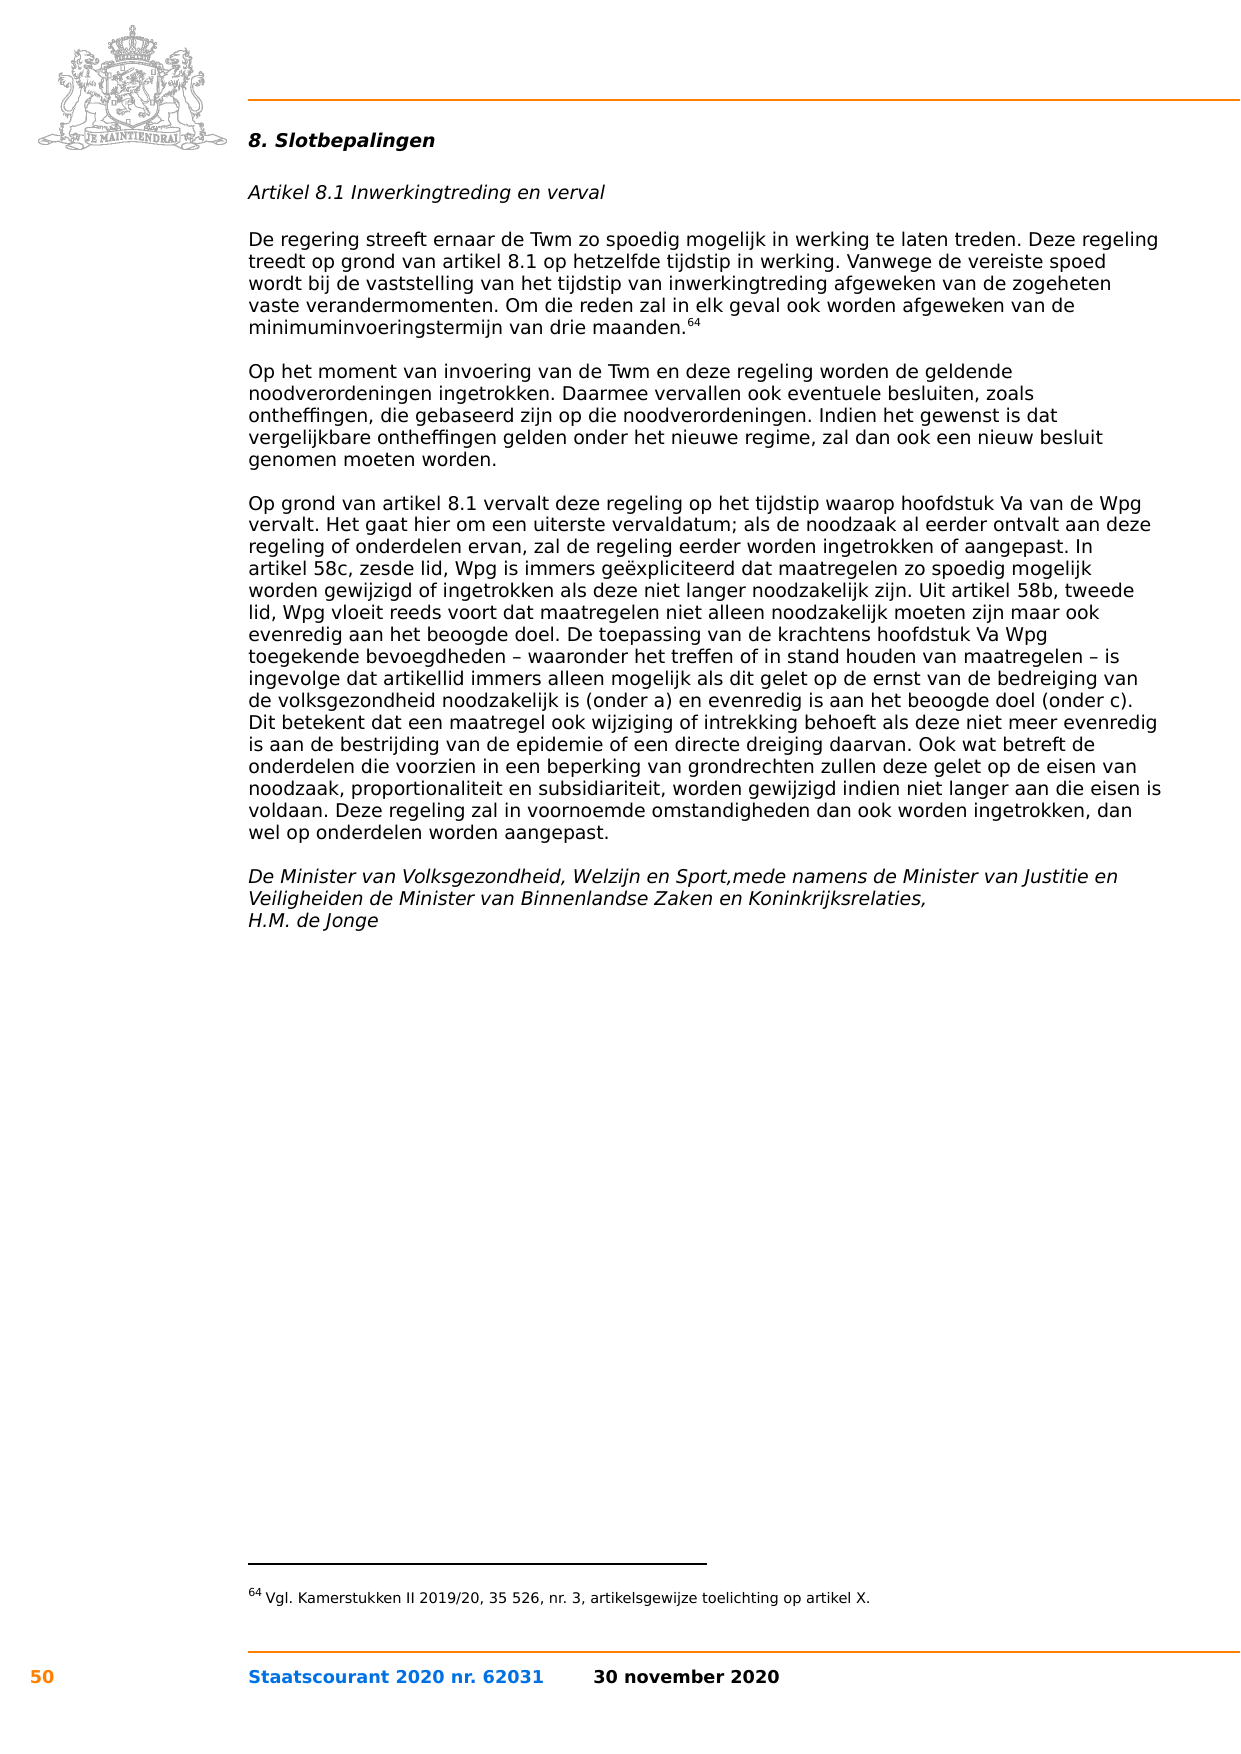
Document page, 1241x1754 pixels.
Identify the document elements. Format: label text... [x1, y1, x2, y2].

text Vgl. Kamerstukken II 2019/20, 35 526, nr. 3, artikelsgewijze toelichting op artikel X. [248, 1586, 1163, 1608]
text Op grond van artikel 8.1 vervalt deze regeling op het tijdstip waarop hoofdstuk Va van de Wpg vervalt. Het gaat hier om een uiterste vervaldatum; als de noodzaak al eerder ontvalt aan deze regeling of onderdelen ervan, zal de regeling eerder worden ingetrokken of aangepast. In artikel 58c, zesde lid, Wpg is immers geëxpliciteerd dat maatregelen zo spoedig mogelijk worden gewijzigd of ingetrokken als deze niet langer noodzakelijk zijn. Uit artikel 58b, tweede lid, Wpg vloeit reeds voort dat maatregelen niet alleen noodzakelijk moeten zijn maar ook evenredig aan het beoogde doel. De toepassing van de krachtens hoofdstuk Va Wpg toegekende bevoegdheden – waaronder het treffen of in stand houden van maatregelen – is ingevolge dat artikellid immers alleen mogelijk als dit gelet op de ernst van de bedreiging van de volksgezondheid noodzakelijk is (onder a) en evenredig is aan het beoogde doel (onder c). Dit betekent dat een maatregel ook wijziging of intrekking behoeft als deze niet meer evenredig is aan de bestrijding van de epidemie of een directe dreiging daarvan. Ook wat betreft de onderdelen die voorzien in een beperking van grondrechten zullen deze gelet op de eisen van noodzaak, proportionaliteit en subsidiariteit, worden gewijzigd indien niet langer aan die eisen is voldaan. Deze regeling zal in voornoemde omstandigheden dan ook worden ingetrokken, dan wel op onderdelen worden aangepast. [248, 492, 1163, 844]
subtitle 8. Slotbepalingen [248, 130, 1163, 152]
text Op het moment van invoering van de Twm en deze regeling worden de geldende noodverordeningen ingetrokken. Daarmee vervallen ook eventuele besluiten, zoals ontheffingen, die gebaseerd zijn op die noodverordeningen. Indien het gewenst is dat vergelijkbare ontheffingen gelden onder het nieuwe regime, zal dan ook een nieuw besluit genomen moeten worden. [248, 361, 1163, 471]
picture [38, 25, 227, 150]
subtitle Artikel 8.1 Inwerkingtreding en verval [248, 182, 1163, 204]
text De regering streeft ernaar de Twm zo spoedig mogelijk in werking te laten treden. Deze regeling treedt op grond van artikel 8.1 op hetzelfde tijdstip in werking. Vanwege de vereiste spoed wordt bij de vaststelling van het tijdstip van inwerkingtreding afgeweken van de zogeheten vaste verandermomenten. Om die reden zal in elk geval ook worden afgeweken van de minimuminvoeringstermijn van drie maanden. [248, 229, 1163, 339]
text De Minister van Volksgezondheid, Welzijn en Sport,mede namens de Minister van Justitie en Veiligheiden de Minister van Binnenlandse Zaken en Koninkrijksrelaties, H.M. de Jonge [248, 866, 1163, 932]
